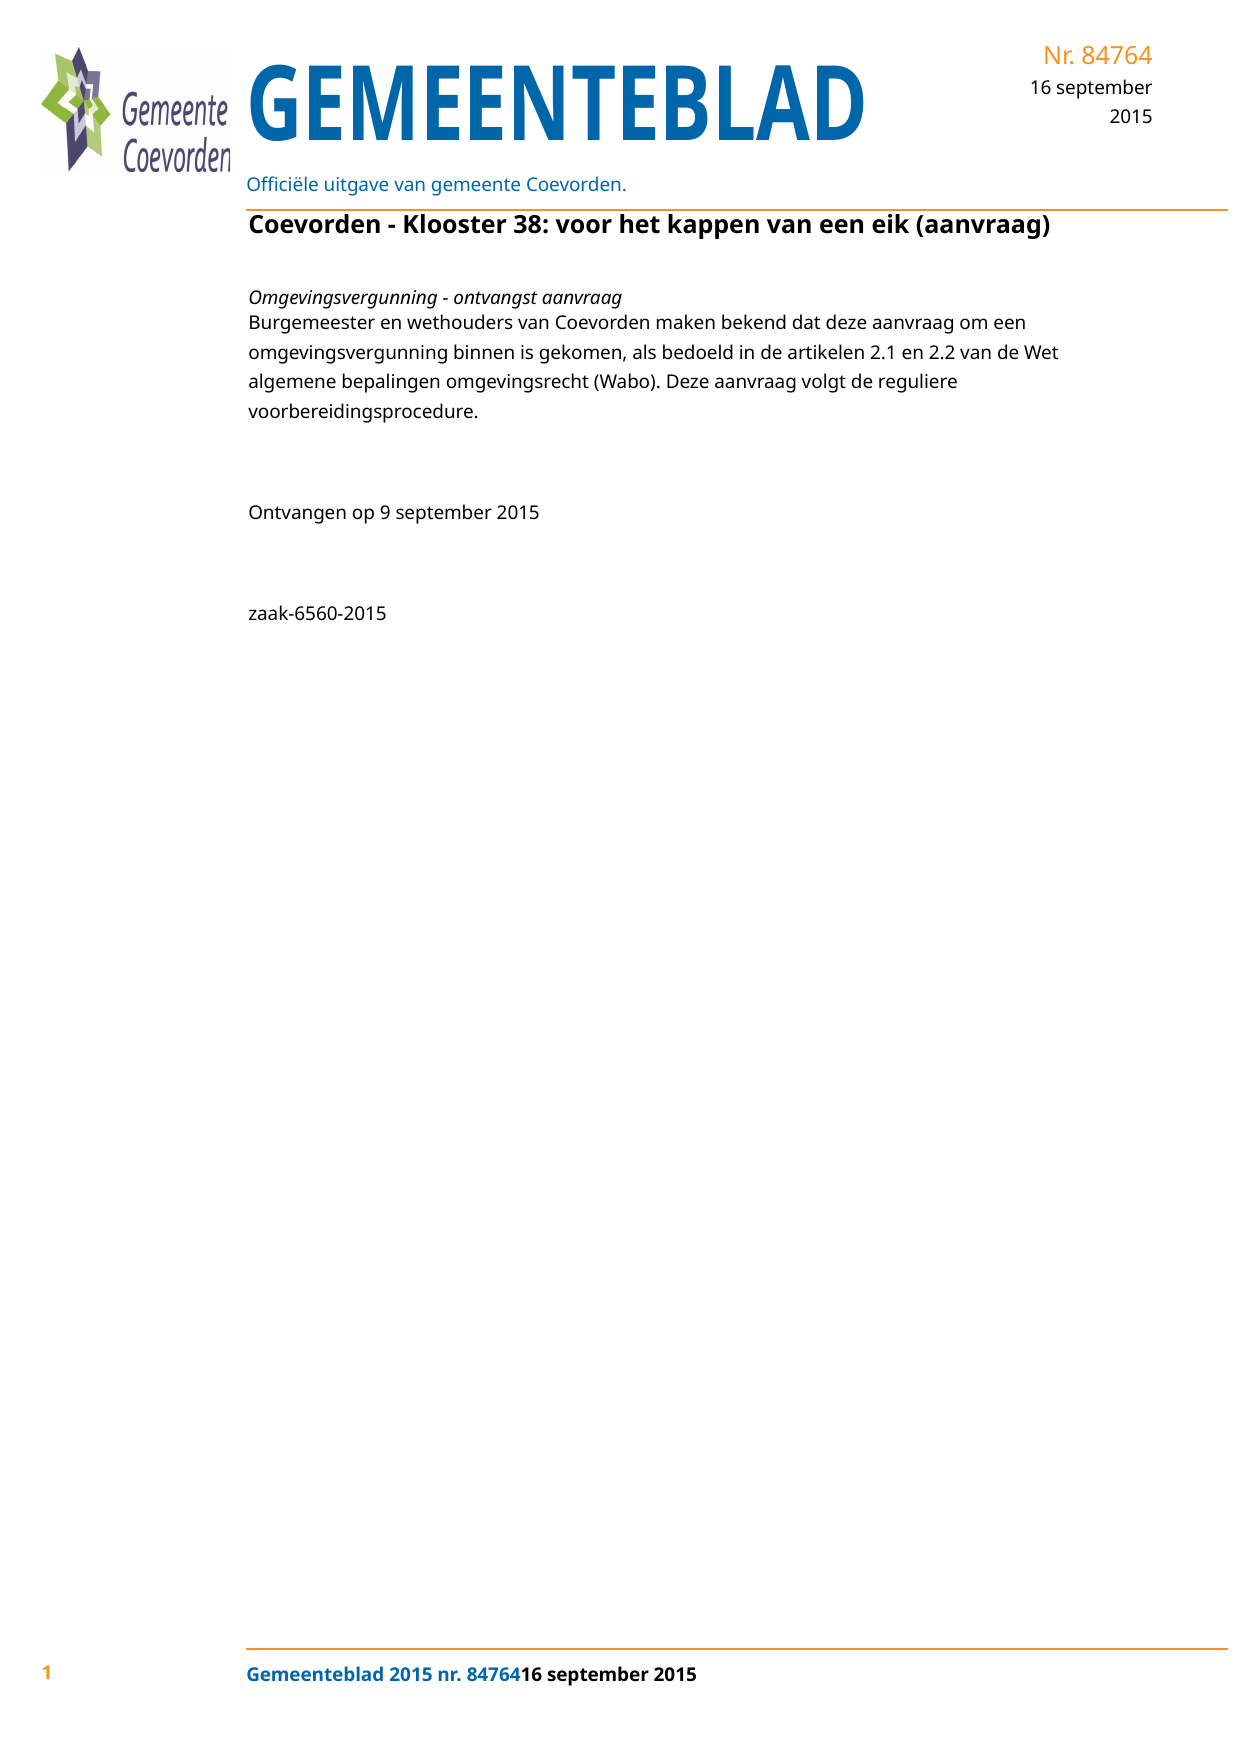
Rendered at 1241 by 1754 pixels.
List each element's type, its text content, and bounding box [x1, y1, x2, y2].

text Burgemeester en wethouders van Coevorden maken bekend dat deze aanvraag om een omgevingsvergunning binnen is gekomen, als bedoeld in de artikelen 2.1 en 2.2 van de Wet algemene bepalingen omgevingsrecht (Wabo). Deze aanvraag volgt de reguliere voorbereidingsprocedure. [248, 309, 1152, 424]
text Ontvangen op 9 september 2015 [248, 499, 1152, 525]
text zaak-6560-2015 [248, 600, 1152, 626]
picture [41, 47, 231, 172]
text Omgevingsvergunning - ontvangst aanvraag [248, 284, 1152, 309]
text Coevorden - Klooster 38: voor het kappen van een eik (aanvraag) [248, 211, 1152, 241]
